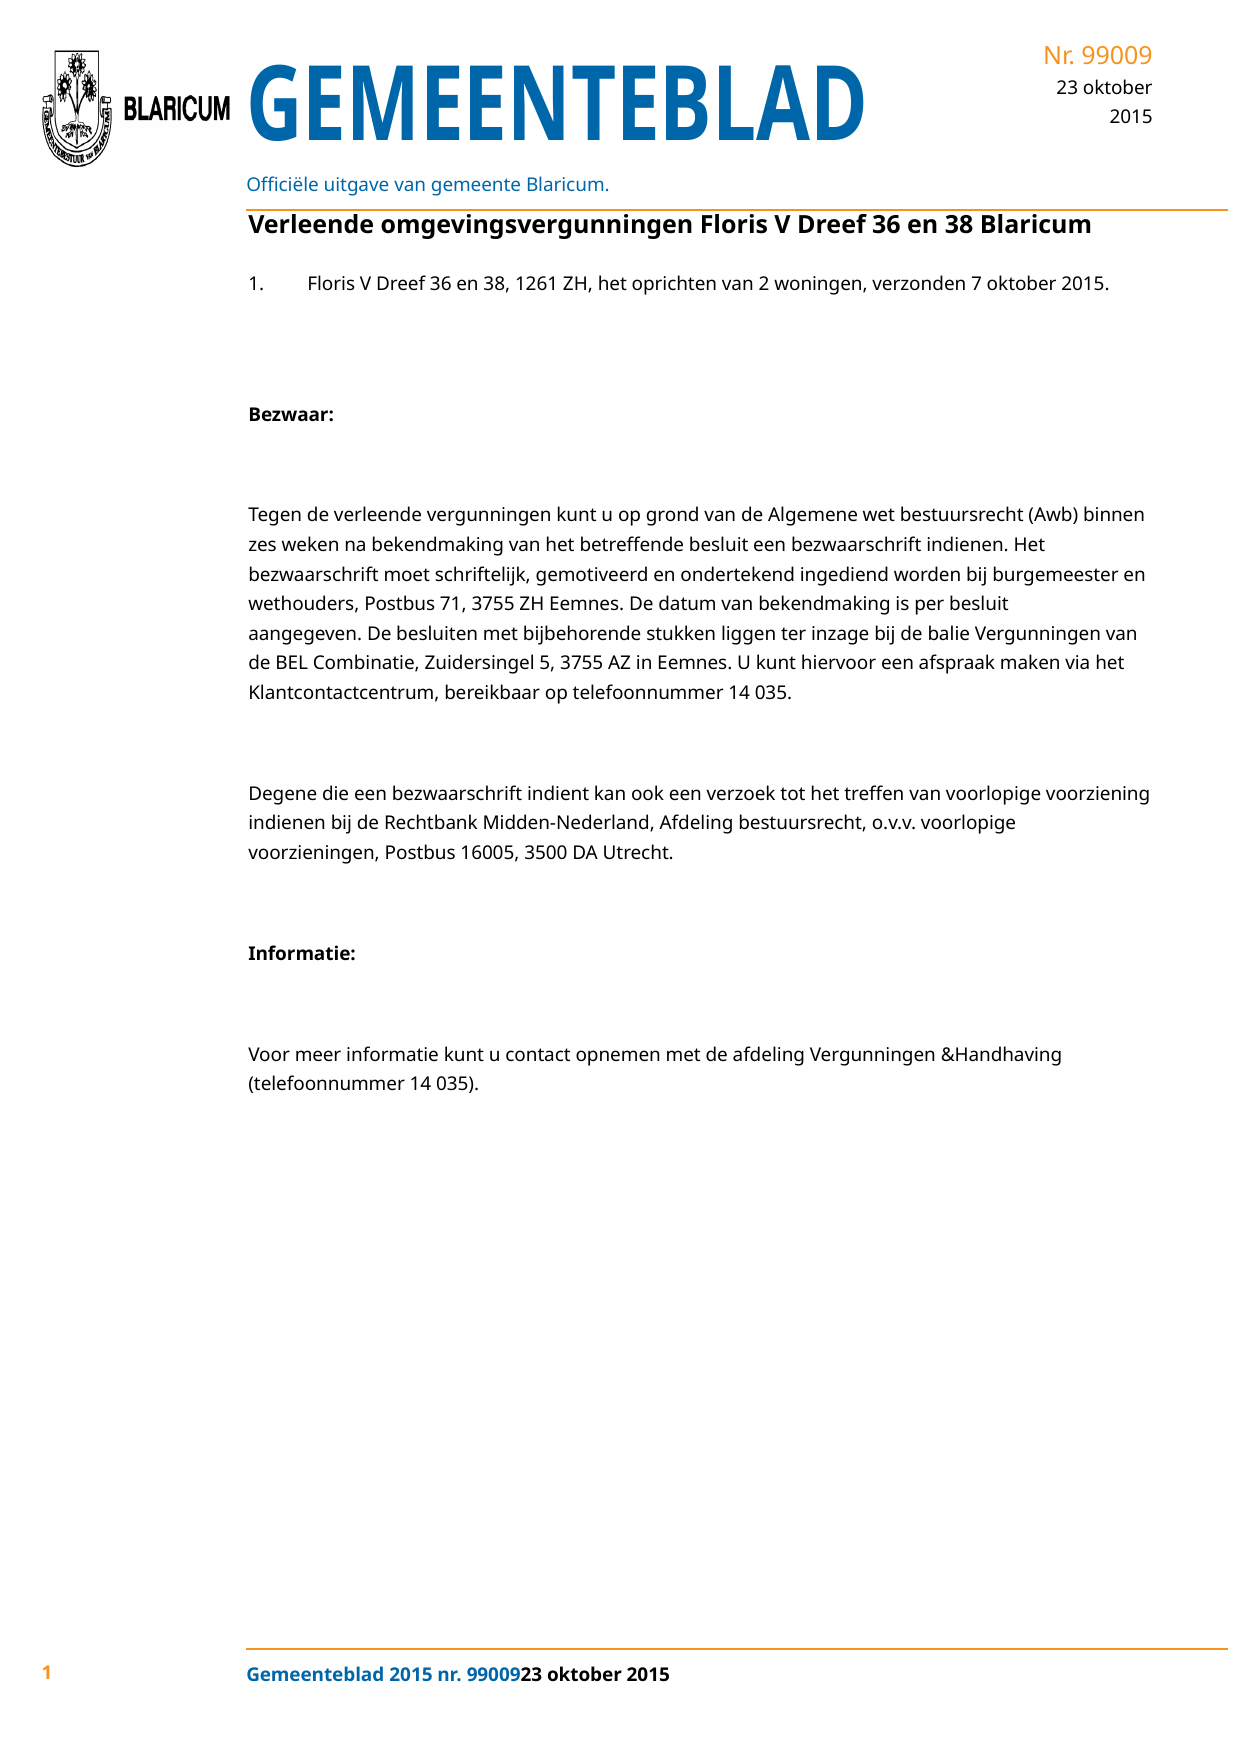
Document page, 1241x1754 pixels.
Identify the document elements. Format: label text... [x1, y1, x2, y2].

text Voor meer informatie kunt u contact opnemen met de afdeling Vergunningen &Handhaving (telefoonnummer 14 035). [248, 1041, 1152, 1096]
picture [41, 47, 231, 172]
text Informatie: [248, 940, 1152, 966]
text Verleende omgevingsvergunningen Floris V Dreef 36 en 38 Blaricum [248, 211, 1152, 241]
text Degene die een bezwaarschrift indient kan ook een verzoek tot het treffen van voorlopige voorziening indienen bij de Rechtbank Midden-Nederland, Afdeling bestuursrecht, o.v.v. voorlopige voorzieningen, Postbus 16005, 3500 DA Utrecht. [248, 780, 1152, 865]
text Bezwaar: [248, 401, 1152, 426]
text Tegen de verleende vergunningen kunt u op grond van de Algemene wet bestuursrecht (Awb) binnen zes weken na bekendmaking van het betreffende besluit een bezwaarschrift indienen. Het bezwaarschrift moet schriftelijk, gemotiveerd en ondertekend ingediend worden bij burgemeester en wethouders, Postbus 71, 3755 ZH Eemnes. De datum van bekendmaking is per besluit aangegeven. De besluiten met bijbehorende stukken liggen ter inzage bij de balie Vergunningen van de BEL Combinatie, Zuidersingel 5, 3755 AZ in Eemnes. U kunt hiervoor een afspraak maken via het Klantcontactcentrum, bereikbaar op telefoonnummer 14 035. [248, 502, 1152, 705]
list Floris V Dreef 36 en 38, 1261 ZH, het oprichten van 2 woningen, verzonden 7 oktober 2015. [248, 270, 1152, 296]
